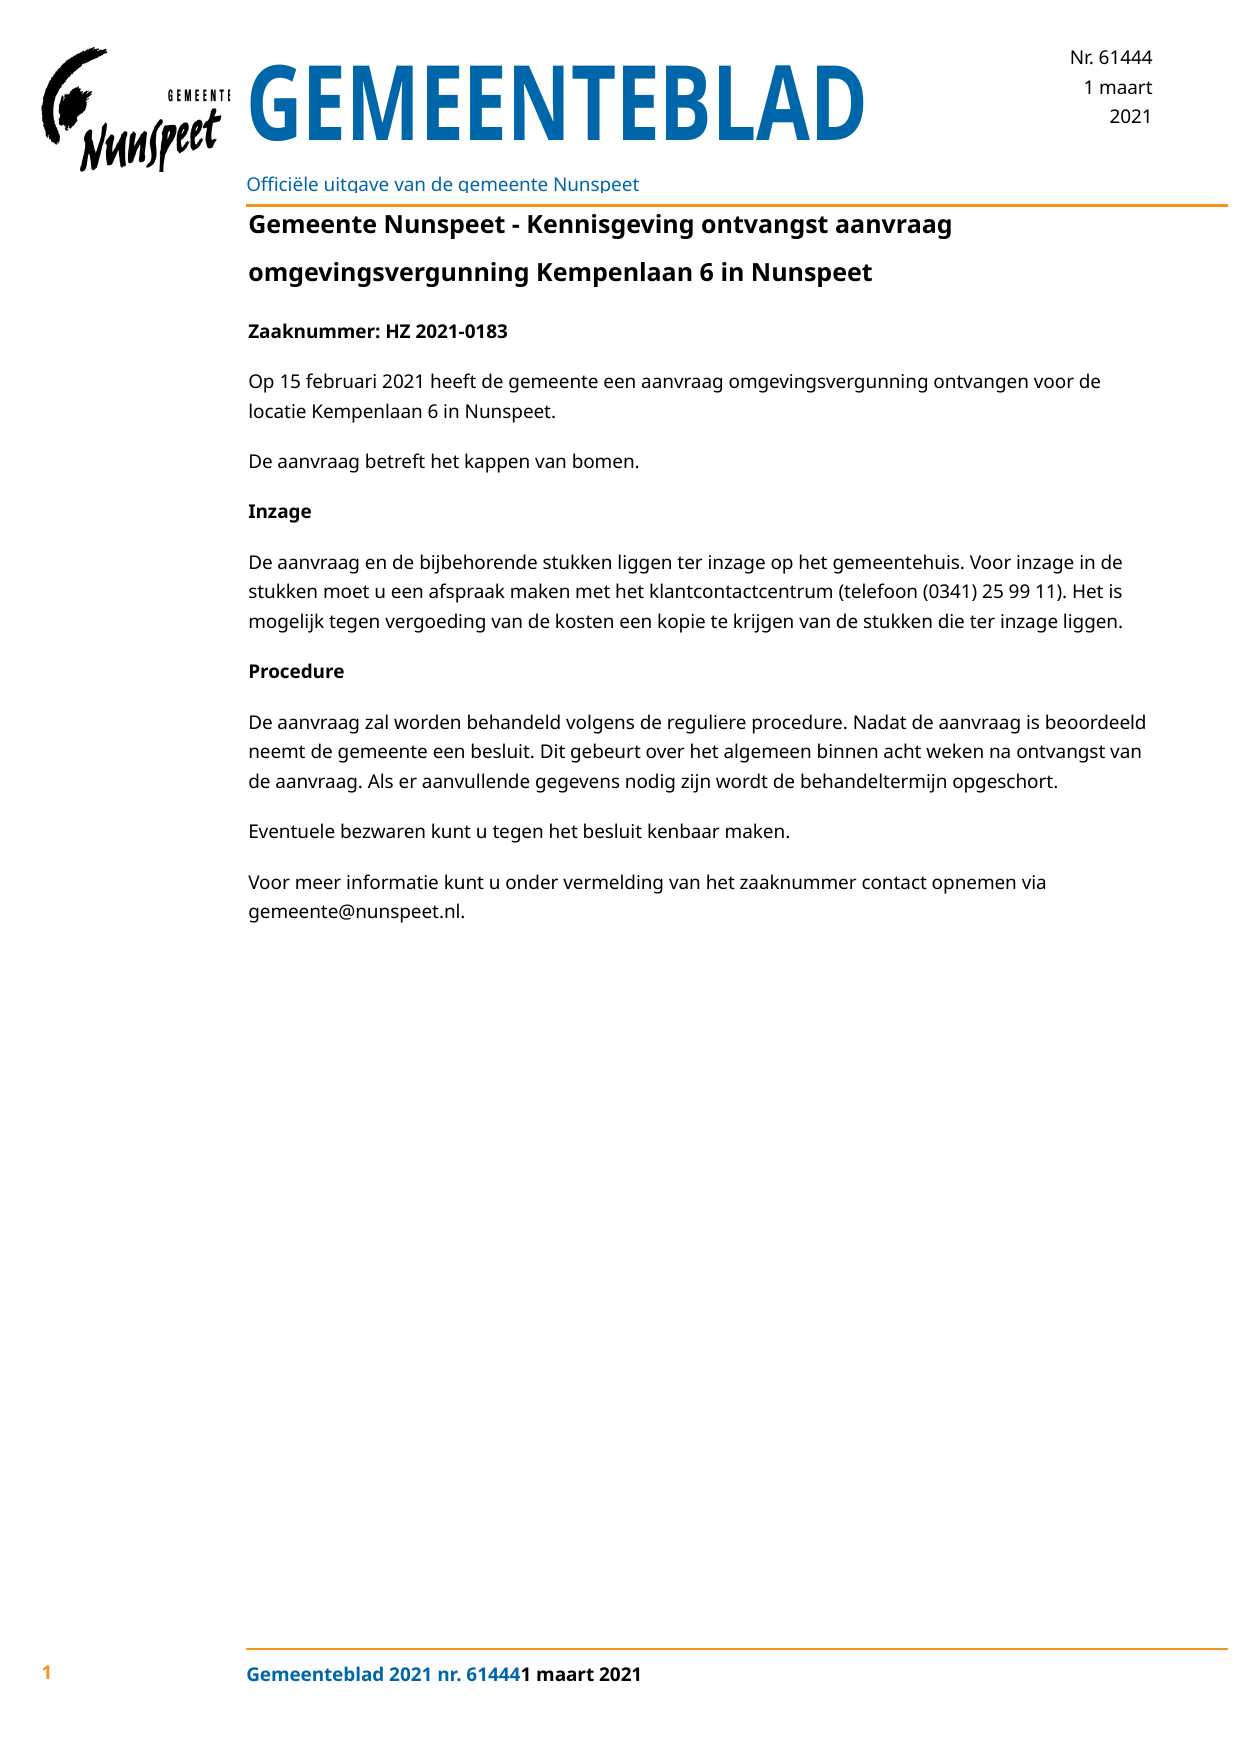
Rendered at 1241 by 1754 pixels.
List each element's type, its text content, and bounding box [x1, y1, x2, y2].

text Op 15 februari 2021 heeft de gemeente een aanvraag omgevingsvergunning ontvangen voor de locatie Kempenlaan 6 in Nunspeet. [248, 368, 1152, 424]
text De aanvraag en de bijbehorende stukken liggen ter inzage op het gemeentehuis. Voor inzage in de stukken moet u een afspraak maken met het klantcontactcentrum (telefoon (0341) 25 99 11). Het is mogelijk tegen vergoeding van de kosten een kopie te krijgen van de stukken die ter inzage liggen. [248, 549, 1152, 634]
text Gemeente Nunspeet - Kennisgeving ontvangst aanvraag omgevingsvergunning Kempenlaan 6 in Nunspeet [248, 207, 1152, 288]
text Procedure [248, 659, 1152, 684]
text Eventuele bezwaren kunt u tegen het besluit kenbaar maken. [248, 819, 1152, 844]
picture [41, 47, 231, 172]
text De aanvraag zal worden behandeld volgens de reguliere procedure. Nadat de aanvraag is beoordeeld neemt de gemeente een besluit. Dit gebeurt over het algemeen binnen acht weken na ontvangst van de aanvraag. Als er aanvullende gegevens nodig zijn wordt de behandeltermijn opgeschort. [248, 709, 1152, 794]
text Zaaknummer: HZ 2021-0183 [248, 318, 1152, 344]
text De aanvraag betreft het kappen van bomen. [248, 448, 1152, 474]
text Voor meer informatie kunt u onder vermelding van het zaaknummer contact opnemen via gemeente@nunspeet.nl. [248, 869, 1152, 924]
text Inzage [248, 499, 1152, 524]
